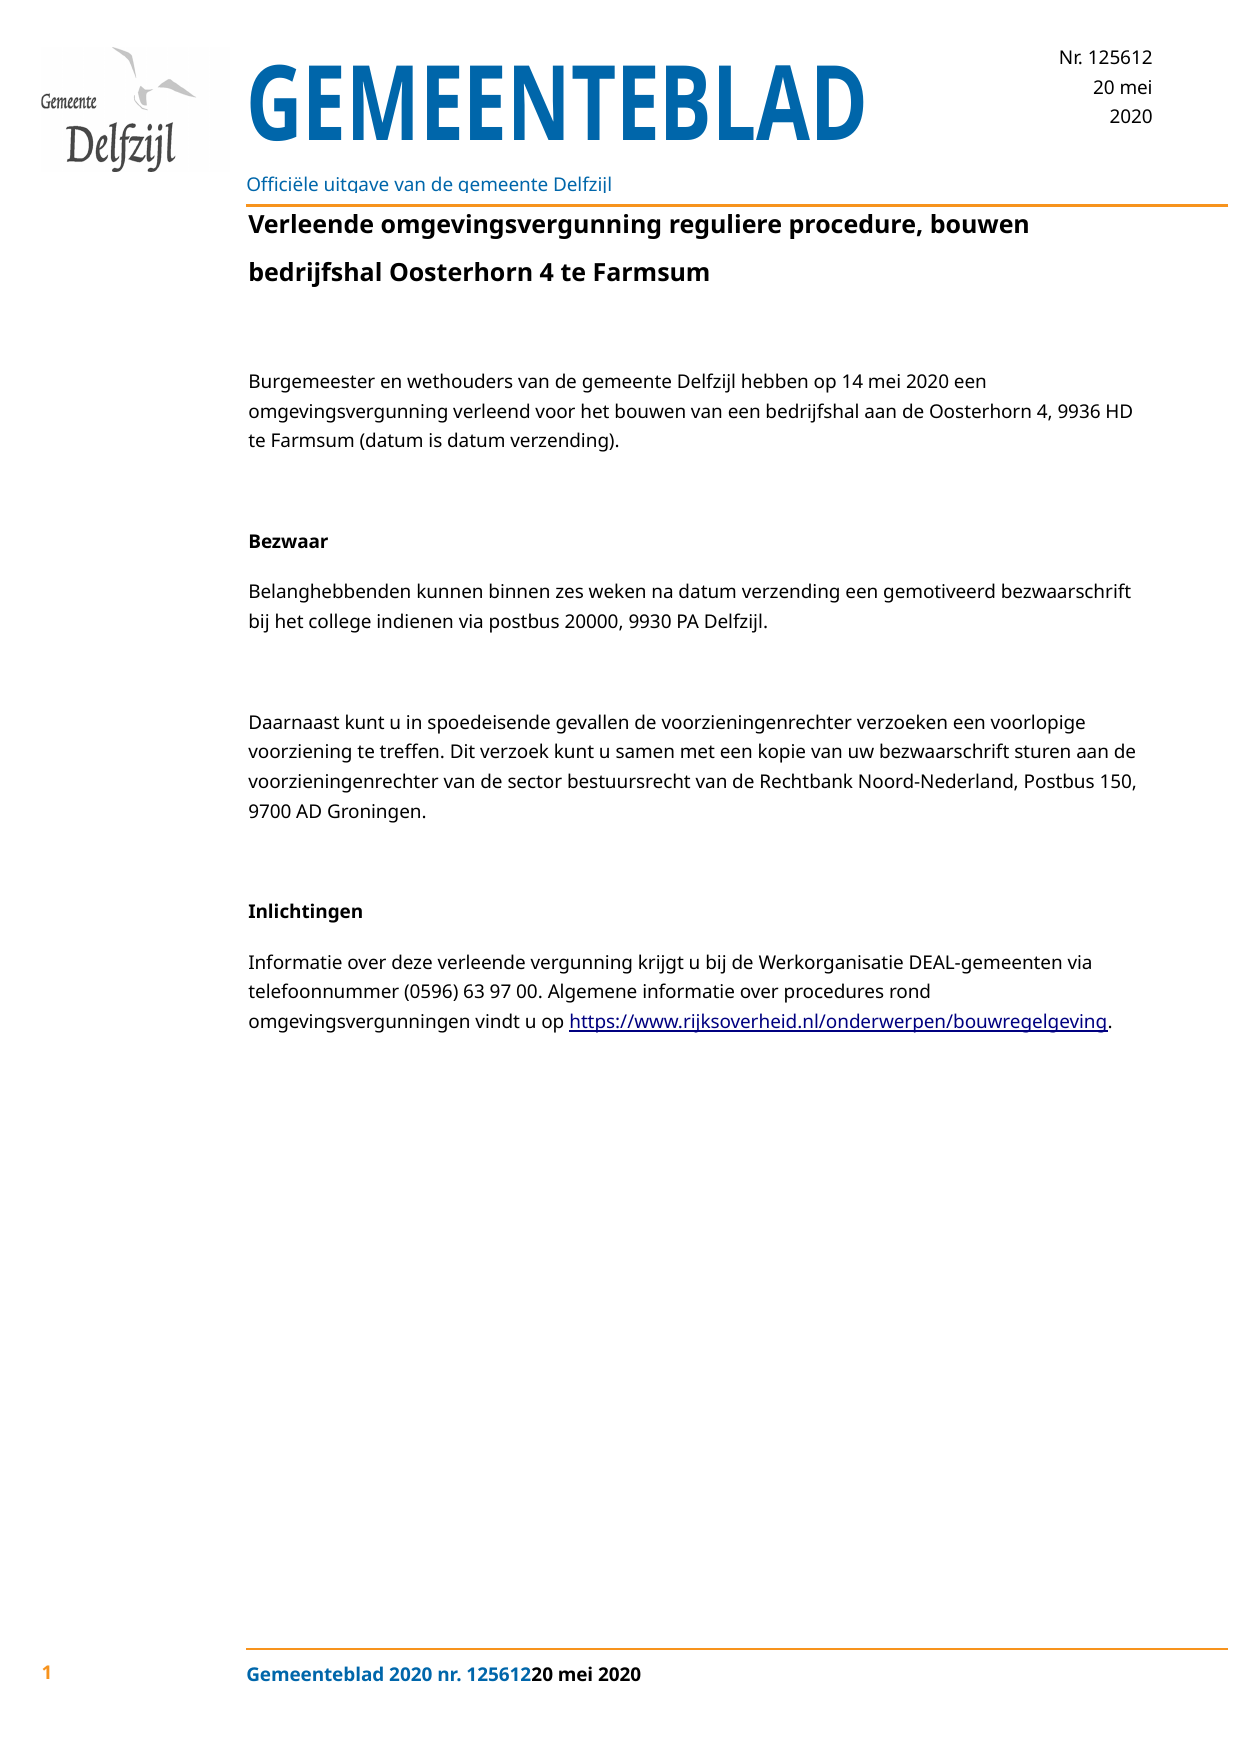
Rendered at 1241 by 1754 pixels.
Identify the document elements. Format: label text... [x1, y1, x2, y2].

text Belanghebbenden kunnen binnen zes weken na datum verzending een gemotiveerd bezwaarschrift bij het college indienen via postbus 20000, 9930 PA Delfzijl. [248, 579, 1152, 634]
text Bezwaar [248, 528, 1152, 554]
text Inlichtingen [248, 899, 1152, 924]
text Daarnaast kunt u in spoedeisende gevallen de voorzieningenrechter verzoeken een voorlopige voorziening te treffen. Dit verzoek kunt u samen met een kopie van uw bezwaarschrift sturen aan de voorzieningenrechter van de sector bestuursrecht van de Rechtbank Noord-Nederland, Postbus 150, 9700 AD Groningen. [248, 709, 1152, 824]
text Informatie over deze verleende vergunning krijgt u bij de Werkorganisatie DEAL-gemeenten via telefoonnummer (0596) 63 97 00. Algemene informatie over procedures rond omgevingsvergunningen vindt u op https://www.rijksoverheid.nl/onderwerpen/bouwregelgeving. [248, 949, 1152, 1034]
picture [41, 47, 231, 172]
text Verleende omgevingsvergunning reguliere procedure, bouwen bedrijfshal Oosterhorn 4 te Farmsum [248, 207, 1152, 288]
text Burgemeester en wethouders van de gemeente Delfzijl hebben op 14 mei 2020 een omgevingsvergunning verleend voor het bouwen van een bedrijfshal aan de Oosterhorn 4, 9936 HD te Farmsum (datum is datum verzending). [248, 368, 1152, 453]
